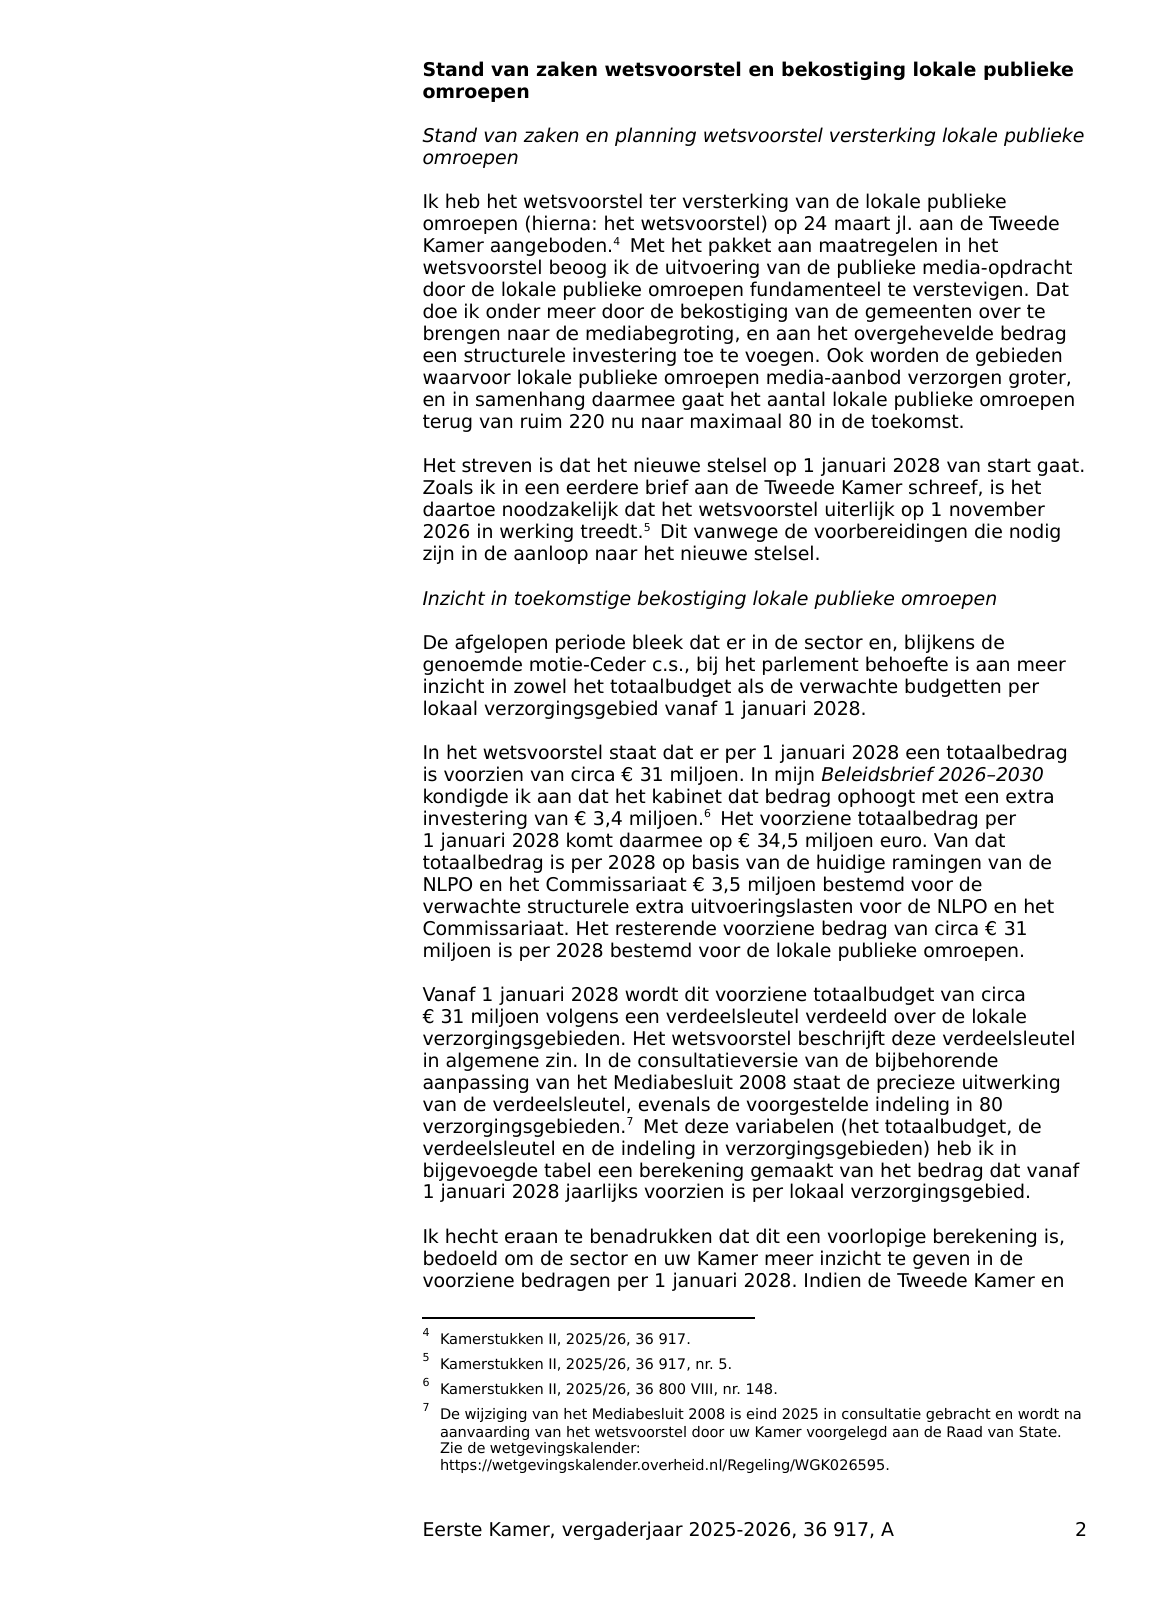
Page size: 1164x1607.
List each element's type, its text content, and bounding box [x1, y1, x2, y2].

text Kamerstukken II, 2025/26, 36 917, nr. 5. [422, 1352, 1087, 1374]
text De wijziging van het Mediabesluit 2008 is eind 2025 in consultatie gebracht en wordt na aanvaarding van het wetsvoorstel door uw Kamer voorgelegd aan de Raad van State. Zie de wetgevingskalender: https://wetgevingskalender.overheid.nl/Regeling/WGK026595. [422, 1402, 1087, 1474]
subtitle Inzicht in toekomstige bekostiging lokale publieke omroepen [422, 587, 1087, 609]
text De afgelopen periode bleek dat er in de sector en, blijkens de genoemde motie-Ceder c.s., bij het parlement behoefte is aan meer inzicht in zowel het totaalbudget als de verwachte budgetten per lokaal verzorgingsgebied vanaf 1 januari 2028. [422, 632, 1087, 719]
text Ik hecht eraan te benadrukken dat dit een voorlopige berekening is, bedoeld om de sector en uw Kamer meer inzicht te geven in de voorziene bedragen per 1 januari 2028. Indien de Tweede Kamer en [422, 1226, 1087, 1292]
text Het streven is dat het nieuwe stelsel op 1 januari 2028 van start gaat. Zoals ik in een eerdere brief aan de Tweede Kamer schreef, is het daartoe noodzakelijk dat het wetsvoorstel uiterlijk op 1 november 2026 in werking treedt. Dit vanwege de voorbereidingen die nodig zijn in de aanloop naar het nieuwe stelsel. [422, 455, 1087, 565]
subtitle Stand van zaken wetsvoorstel en bekostiging lokale publieke omroepen [422, 59, 1087, 103]
subtitle Stand van zaken en planning wetsvoorstel versterking lokale publieke omroepen [422, 125, 1087, 169]
text Kamerstukken II, 2025/26, 36 800 VIII, nr. 148. [422, 1377, 1087, 1399]
text Vanaf 1 januari 2028 wordt dit voorziene totaalbudget van circa € 31 miljoen volgens een verdeelsleutel verdeeld over de lokale verzorgingsgebieden. Het wetsvoorstel beschrijft deze verdeelsleutel in algemene zin. In de consultatieversie van de bijbehorende aanpassing van het Mediabesluit 2008 staat de precieze uitwerking van de verdeelsleutel, evenals de voorgestelde indeling in 80 verzorgingsgebieden. Met deze variabelen (het totaalbudget, de verdeelsleutel en de indeling in verzorgingsgebieden) heb ik in bijgevoegde tabel een berekening gemaakt van het bedrag dat vanaf 1 januari 2028 jaarlijks voorzien is per lokaal verzorgingsgebied. [422, 984, 1087, 1203]
text Ik heb het wetsvoorstel ter versterking van de lokale publieke omroepen (hierna: het wetsvoorstel) op 24 maart jl. aan de Tweede Kamer aangeboden. Met het pakket aan maatregelen in het wetsvoorstel beoog ik de uitvoering van de publieke media-opdracht door de lokale publieke omroepen fundamenteel te verstevigen. Dat doe ik onder meer door de bekostiging van de gemeenten over te brengen naar de mediabegroting, en aan het overgehevelde bedrag een structurele investering toe te voegen. Ook worden de gebieden waarvoor lokale publieke omroepen media-aanbod verzorgen groter, en in samenhang daarmee gaat het aantal lokale publieke omroepen terug van ruim 220 nu naar maximaal 80 in de toekomst. [422, 191, 1087, 433]
text Kamerstukken II, 2025/26, 36 917. [422, 1327, 1087, 1349]
text In het wetsvoorstel staat dat er per 1 januari 2028 een totaalbedrag is voorzien van circa € 31 miljoen. In mijn Beleidsbrief 2026–2030 kondigde ik aan dat het kabinet dat bedrag ophoogt met een extra investering van € 3,4 miljoen. Het voorziene totaalbedrag per 1 januari 2028 komt daarmee op € 34,5 miljoen euro. Van dat totaalbedrag is per 2028 op basis van de huidige ramingen van de NLPO en het Commissariaat € 3,5 miljoen bestemd voor de verwachte structurele extra uitvoeringslasten voor de NLPO en het Commissariaat. Het resterende voorziene bedrag van circa € 31 miljoen is per 2028 bestemd voor de lokale publieke omroepen. [422, 742, 1087, 961]
